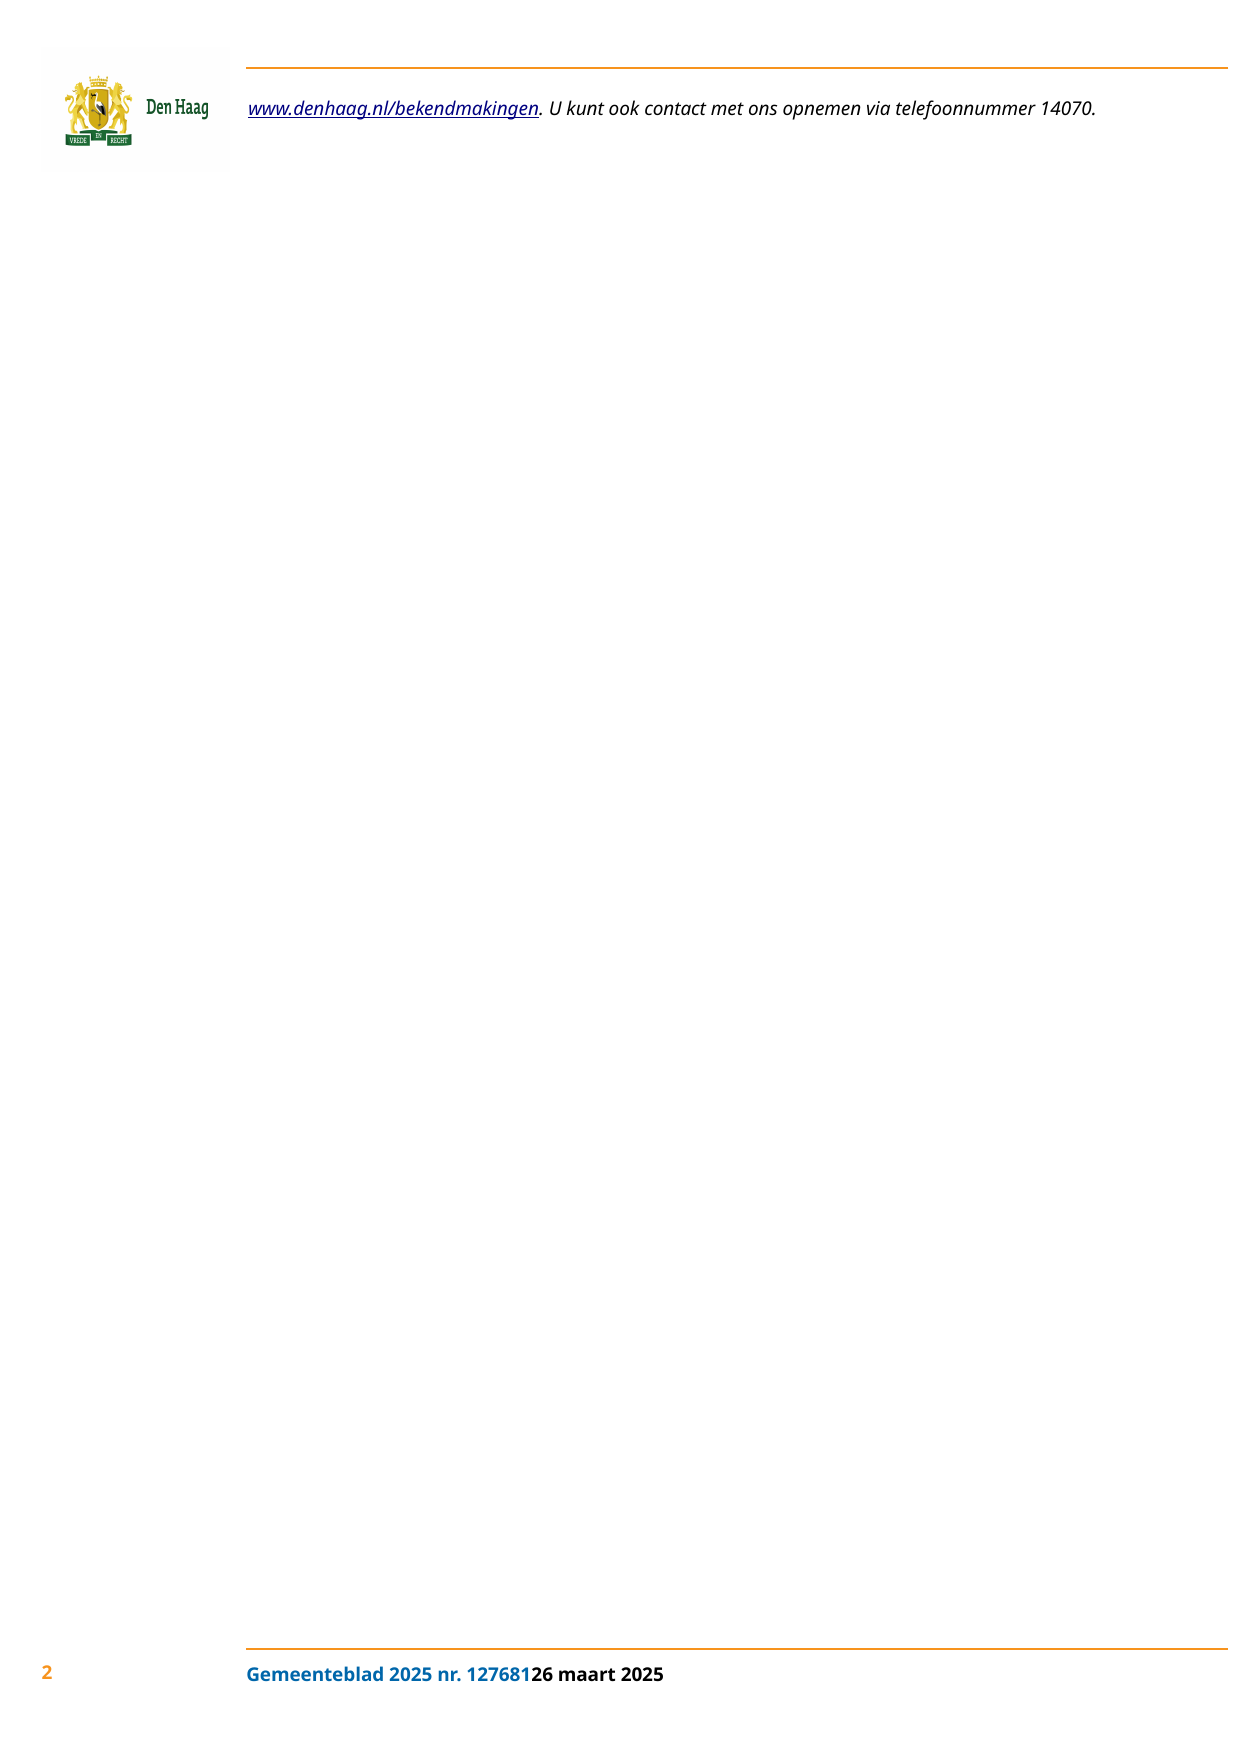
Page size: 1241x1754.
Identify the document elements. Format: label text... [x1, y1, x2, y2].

picture [41, 47, 231, 172]
text www.denhaag.nl/bekendmakingen. U kunt ook contact met ons opnemen via telefoonnummer 14070. [248, 95, 1152, 121]
